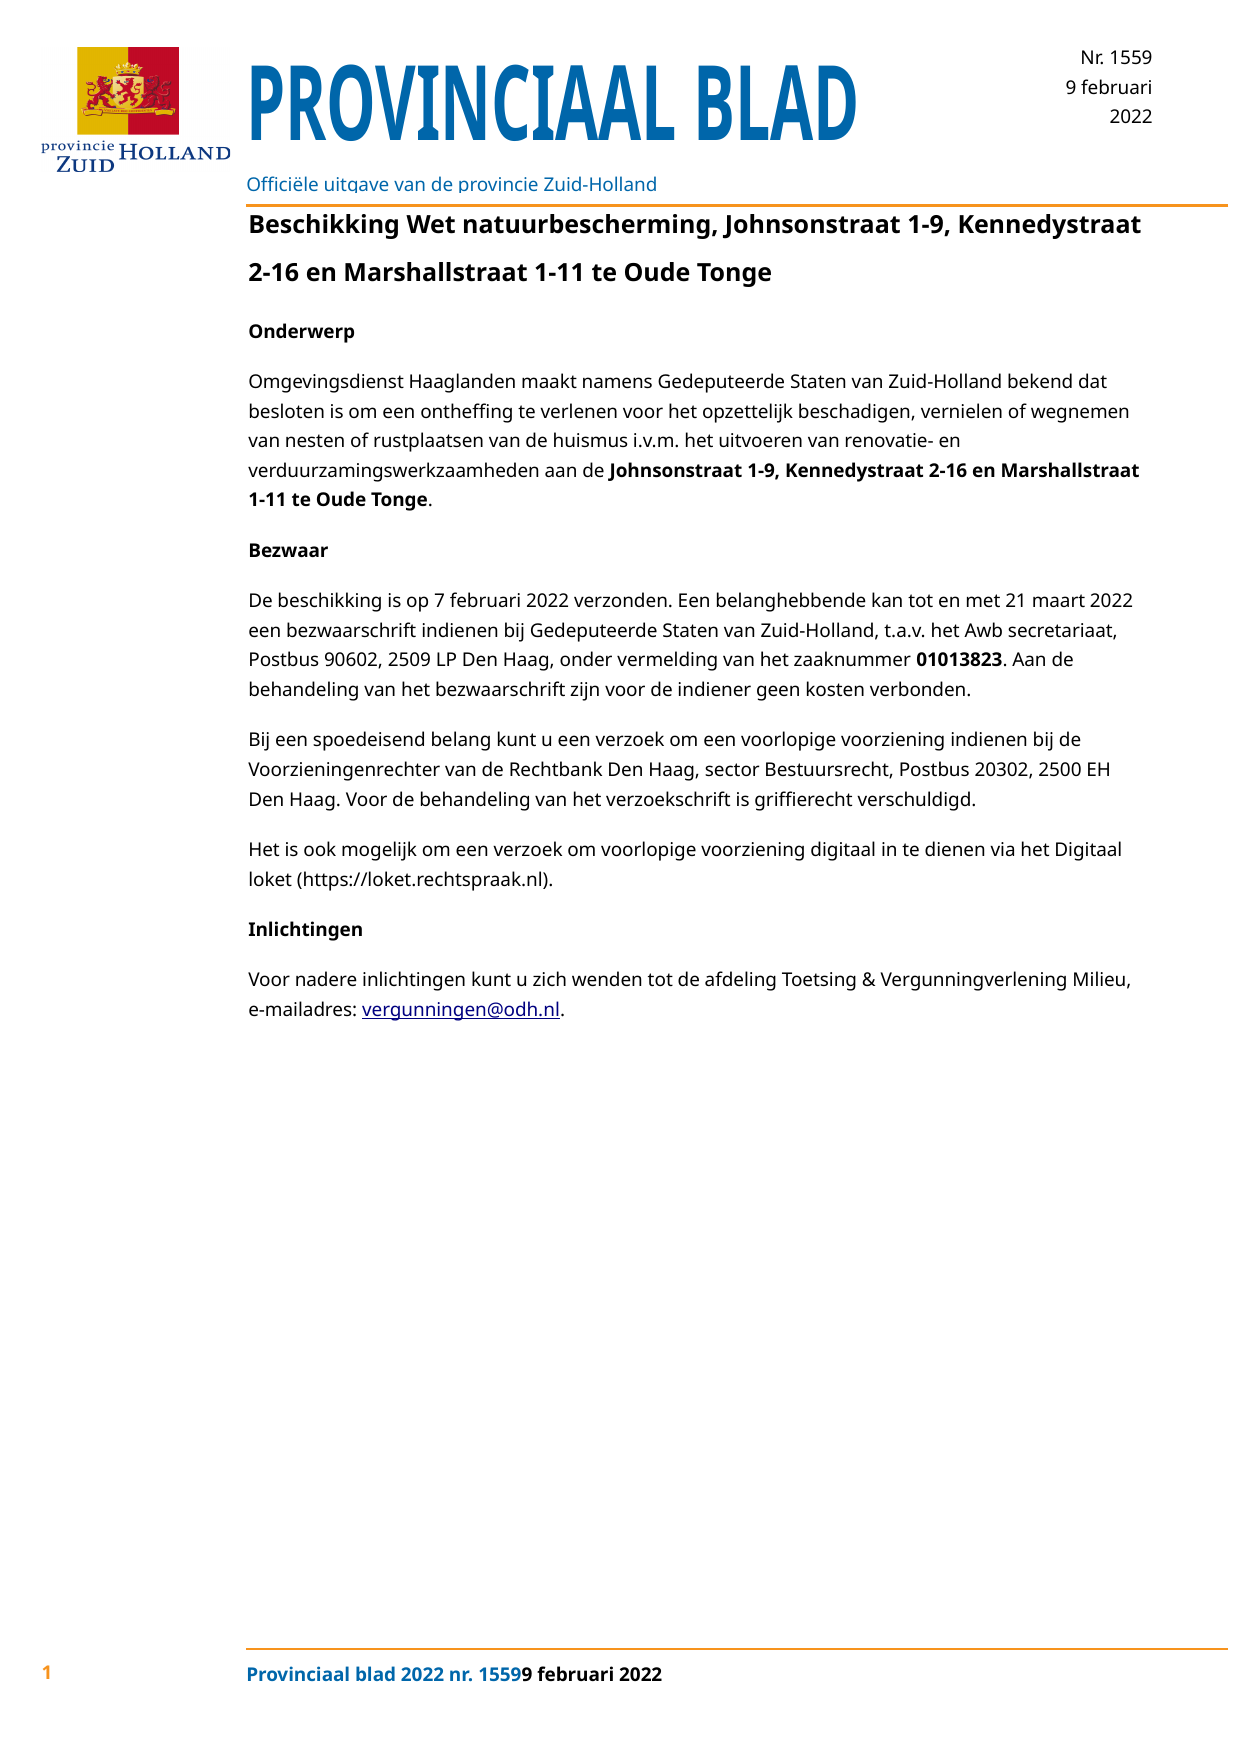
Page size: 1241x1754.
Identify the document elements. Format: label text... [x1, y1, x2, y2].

picture [41, 47, 231, 172]
text De beschikking is op 7 februari 2022 verzonden. Een belanghebbende kan tot en met 21 maart 2022 een bezwaarschrift indienen bij Gedeputeerde Staten van Zuid-Holland, t.a.v. het Awb secretariaat, Postbus 90602, 2509 LP Den Haag, onder vermelding van het zaaknummer 01013823. Aan de behandeling van het bezwaarschrift zijn voor de indiener geen kosten verbonden. [248, 587, 1152, 702]
text Inlichtingen [248, 916, 1152, 942]
text Omgevingsdienst Haaglanden maakt namens Gedeputeerde Staten van Zuid-Holland bekend dat besloten is om een ontheffing te verlenen voor het opzettelijk beschadigen, vernielen of wegnemen van nesten of rustplaatsen van de huismus i.v.m. het uitvoeren van renovatie- en verduurzamingswerkzaamheden aan de Johnsonstraat 1-9, Kennedystraat 2-16 en Marshallstraat 1-11 te Oude Tonge. [248, 368, 1152, 512]
text Bezwaar [248, 537, 1152, 563]
text Voor nadere inlichtingen kunt u zich wenden tot de afdeling Toetsing & Vergunningverlening Milieu, e-mailadres: vergunningen@odh.nl. [248, 967, 1152, 1022]
text Beschikking Wet natuurbescherming, Johnsonstraat 1-9, Kennedystraat 2-16 en Marshallstraat 1-11 te Oude Tonge [248, 207, 1152, 288]
text Bij een spoedeisend belang kunt u een verzoek om een voorlopige voorziening indienen bij de Voorzieningenrechter van de Rechtbank Den Haag, sector Bestuursrecht, Postbus 20302, 2500 EH Den Haag. Voor de behandeling van het verzoekschrift is griffierecht verschuldigd. [248, 727, 1152, 812]
text Onderwerp [248, 318, 1152, 344]
text Het is ook mogelijk om een verzoek om voorlopige voorziening digitaal in te dienen via het Digitaal loket (https://loket.rechtspraak.nl). [248, 836, 1152, 892]
